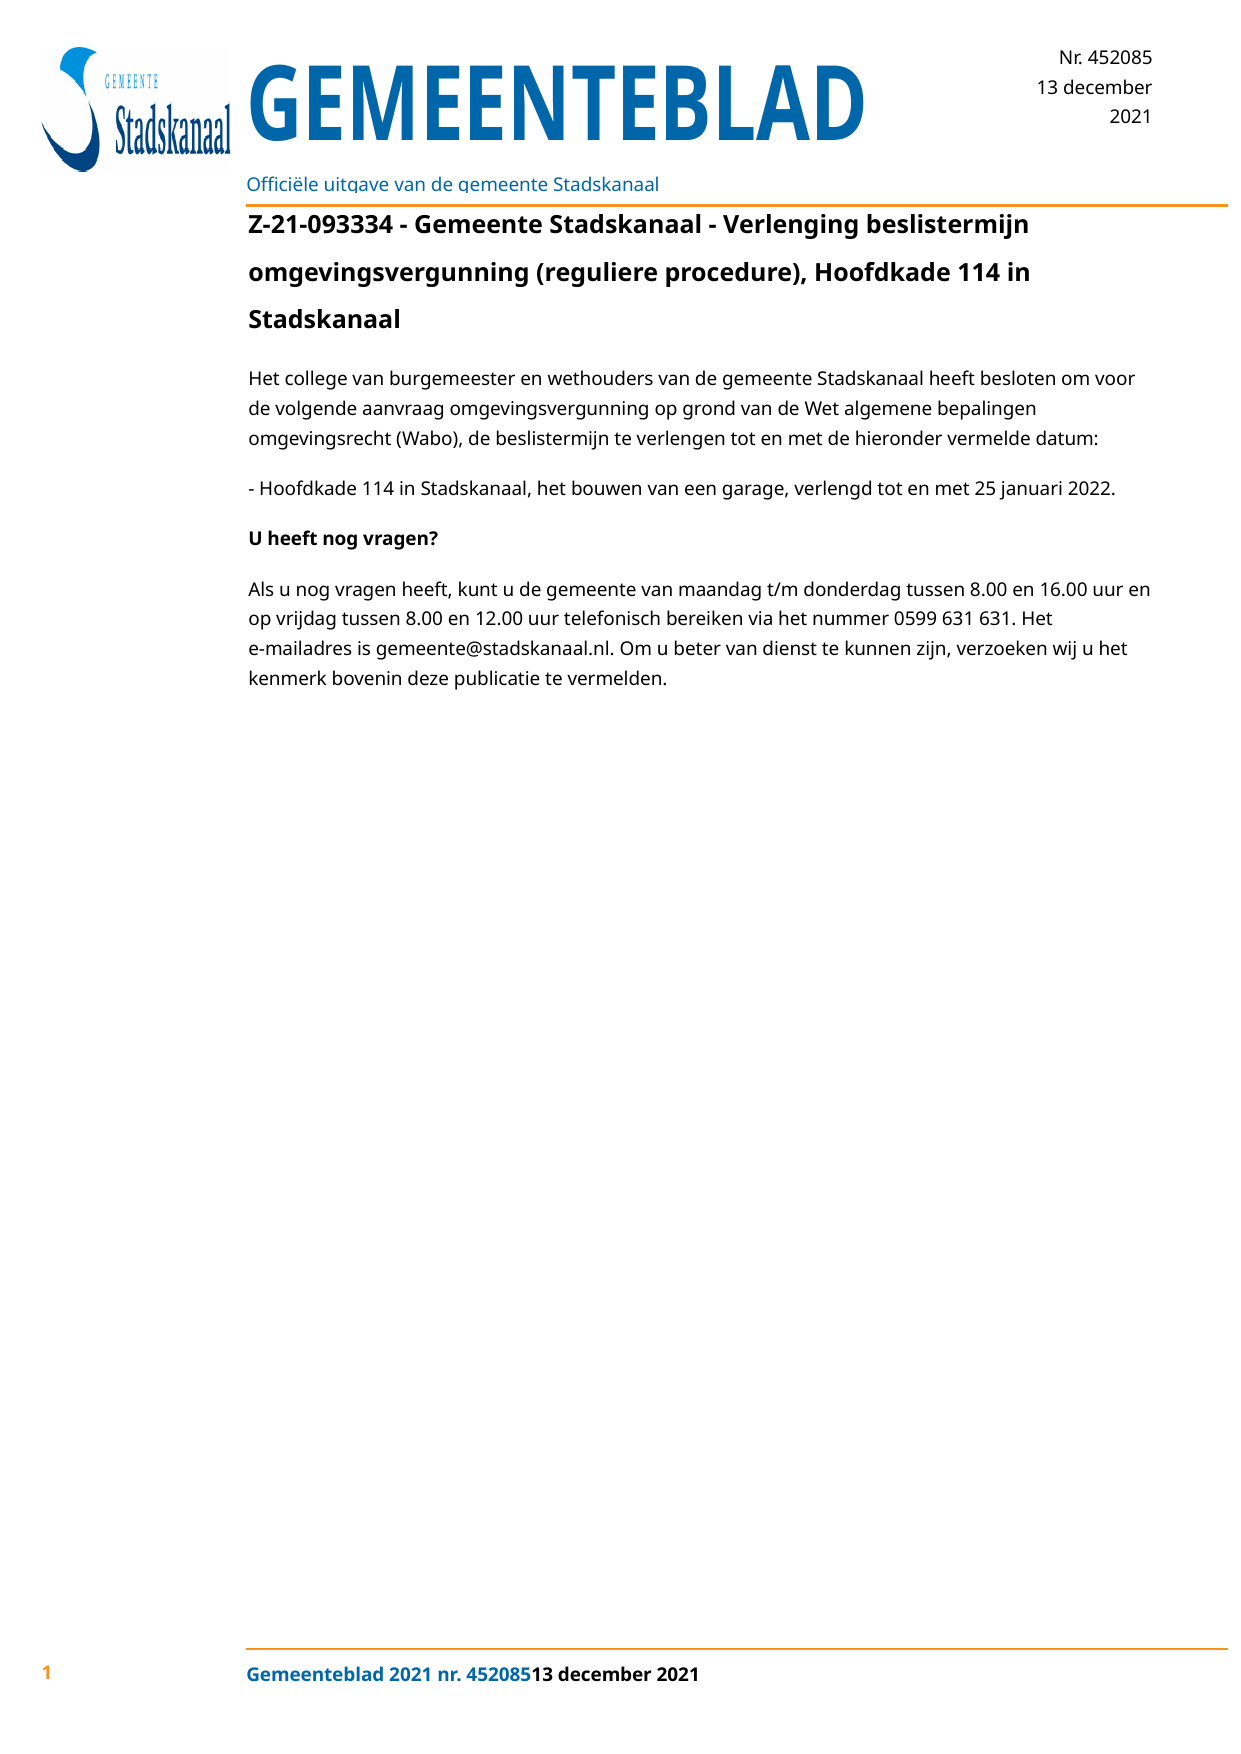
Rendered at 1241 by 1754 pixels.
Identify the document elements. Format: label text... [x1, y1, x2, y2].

text Het college van burgemeester en wethouders van de gemeente Stadskanaal heeft besloten om voor de volgende aanvraag omgevingsvergunning op grond van de Wet algemene bepalingen omgevingsrecht (Wabo), de beslistermijn te verlengen tot en met de hieronder vermelde datum: [248, 366, 1152, 450]
text U heeft nog vragen? [248, 526, 1152, 551]
text Als u nog vragen heeft, kunt u de gemeente van maandag t/m donderdag tussen 8.00 en 16.00 uur en op vrijdag tussen 8.00 en 12.00 uur telefonisch bereiken via het nummer 0599 631 631. Het e‑mailadres is gemeente@stadskanaal.nl. Om u beter van dienst te kunnen zijn, verzoeken wij u het kenmerk bovenin deze publicatie te vermelden. [248, 576, 1152, 690]
picture [41, 47, 231, 172]
text Z-21-093334 - Gemeente Stadskanaal - Verlenging beslistermijn omgevingsvergunning (reguliere procedure), Hoofdkade 114 in Stadskanaal [248, 207, 1152, 336]
text - Hoofdkade 114 in Stadskanaal, het bouwen van een garage, verlengd tot en met 25 januari 2022. [248, 475, 1152, 501]
